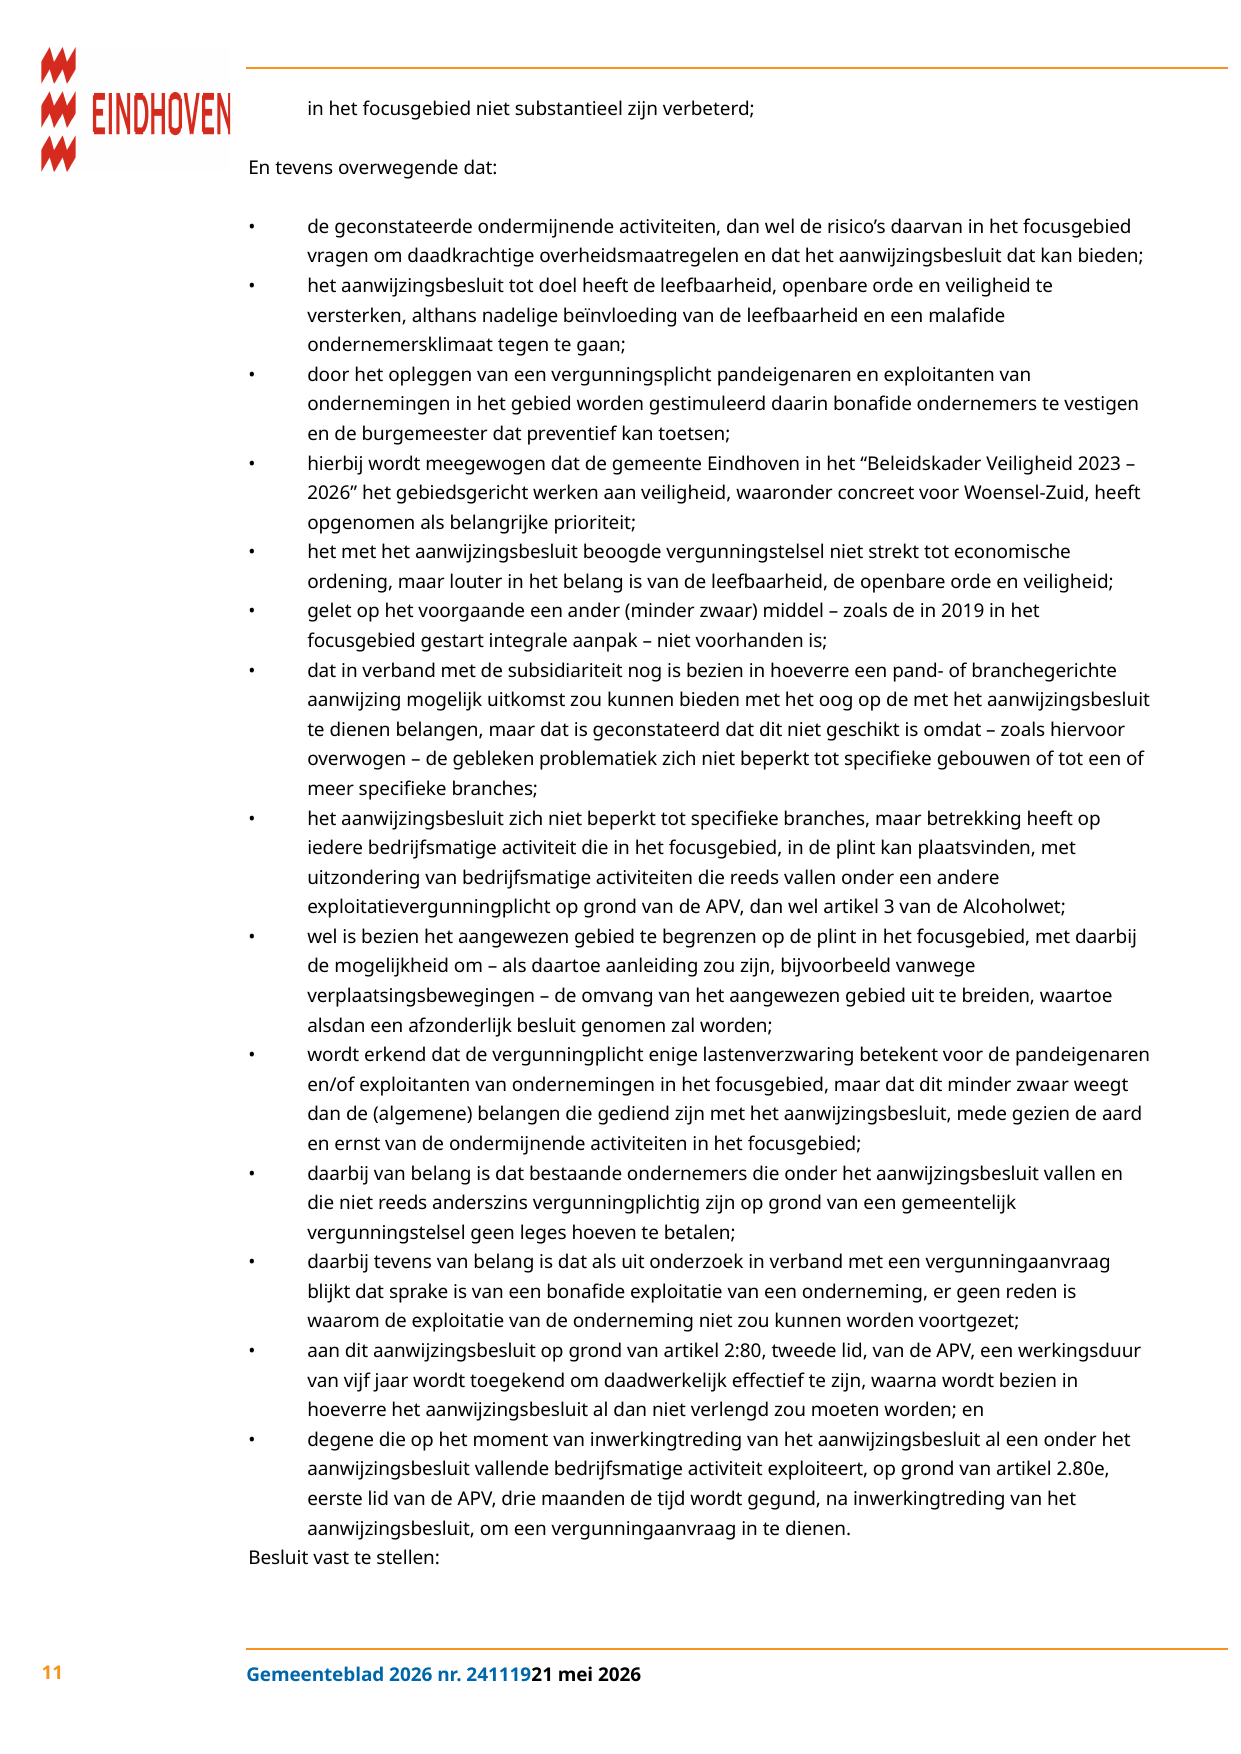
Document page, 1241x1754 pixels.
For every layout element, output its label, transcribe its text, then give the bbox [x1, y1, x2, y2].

list in het focusgebied niet substantieel zijn verbeterd; [248, 95, 1152, 121]
text Besluit vast te stellen: [248, 1544, 1152, 1570]
list degene die op het moment van inwerkingtreding van het aanwijzingsbesluit al een onder het aanwijzingsbesluit vallende bedrijfsmatige activiteit exploiteert, op grond van artikel 2.80e, eerste lid van de APV, drie maanden de tijd wordt gegund, na inwerkingtreding van het aanwijzingsbesluit, om een vergunningaanvraag in te dienen. [248, 1426, 1152, 1541]
list gelet op het voorgaande een ander (minder zwaar) middel – zoals de in 2019 in het focusgebied gestart integrale aanpak – niet voorhanden is; [248, 598, 1152, 653]
list het aanwijzingsbesluit zich niet beperkt tot specifieke branches, maar betrekking heeft op iedere bedrijfsmatige activiteit die in het focusgebied, in de plint kan plaatsvinden, met uitzondering van bedrijfsmatige activiteiten die reeds vallen onder een andere exploitatievergunningplicht op grond van de APV, dan wel artikel 3 van de Alcoholwet; [248, 805, 1152, 919]
list wordt erkend dat de vergunningplicht enige lastenverzwaring betekent voor de pandeigenaren en/of exploitanten van ondernemingen in het focusgebied, maar dat dit minder zwaar weegt dan de (algemene) belangen die gediend zijn met het aanwijzingsbesluit, mede gezien de aard en ernst van de ondermijnende activiteiten in het focusgebied; [248, 1041, 1152, 1156]
list daarbij van belang is dat bestaande ondernemers die onder het aanwijzingsbesluit vallen en die niet reeds anderszins vergunningplichtig zijn op grond van een gemeentelijk vergunningstelsel geen leges hoeven te betalen; [248, 1160, 1152, 1245]
list het aanwijzingsbesluit tot doel heeft de leefbaarheid, openbare orde en veiligheid te versterken, althans nadelige beïnvloeding van de leefbaarheid en een malafide ondernemersklimaat tegen te gaan; [248, 272, 1152, 357]
list wel is bezien het aangewezen gebied te begrenzen op de plint in het focusgebied, met daarbij de mogelijkheid om – als daartoe aanleiding zou zijn, bijvoorbeeld vanwege verplaatsingsbewegingen – de omvang van het aangewezen gebied uit te breiden, waartoe alsdan een afzonderlijk besluit genomen zal worden; [248, 923, 1152, 1038]
list dat in verband met de subsidiariteit nog is bezien in hoeverre een pand- of branchegerichte aanwijzing mogelijk uitkomst zou kunnen bieden met het oog op de met het aanwijzingsbesluit te dienen belangen, maar dat is geconstateerd dat dit niet geschikt is omdat – zoals hiervoor overwogen – de gebleken problematiek zich niet beperkt tot specifieke gebouwen of tot een of meer specifieke branches; [248, 657, 1152, 801]
list aan dit aanwijzingsbesluit op grond van artikel 2:80, tweede lid, van de APV, een werkingsduur van vijf jaar wordt toegekend om daadwerkelijk effectief te zijn, waarna wordt bezien in hoeverre het aanwijzingsbesluit al dan niet verlengd zou moeten worden; en [248, 1337, 1152, 1422]
list het met het aanwijzingsbesluit beoogde vergunningstelsel niet strekt tot economische ordening, maar louter in het belang is van de leefbaarheid, de openbare orde en veiligheid; [248, 538, 1152, 594]
list daarbij tevens van belang is dat als uit onderzoek in verband met een vergunningaanvraag blijkt dat sprake is van een bonafide exploitatie van een onderneming, er geen reden is waarom de exploitatie van de onderneming niet zou kunnen worden voortgezet; [248, 1248, 1152, 1333]
list door het opleggen van een vergunningsplicht pandeigenaren en exploitanten van ondernemingen in het gebied worden gestimuleerd daarin bonafide ondernemers te vestigen en de burgemeester dat preventief kan toetsen; [248, 361, 1152, 446]
list hierbij wordt meegewogen dat de gemeente Eindhoven in het “Beleidskader Veiligheid 2023 – 2026” het gebiedsgericht werken aan veiligheid, waaronder concreet voor Woensel-Zuid, heeft opgenomen als belangrijke prioriteit; [248, 450, 1152, 535]
text En tevens overwegende dat: [248, 154, 1152, 180]
list de geconstateerde ondermijnende activiteiten, dan wel de risico’s daarvan in het focusgebied vragen om daadkrachtige overheidsmaatregelen en dat het aanwijzingsbesluit dat kan bieden; [248, 213, 1152, 268]
picture [41, 47, 231, 172]
